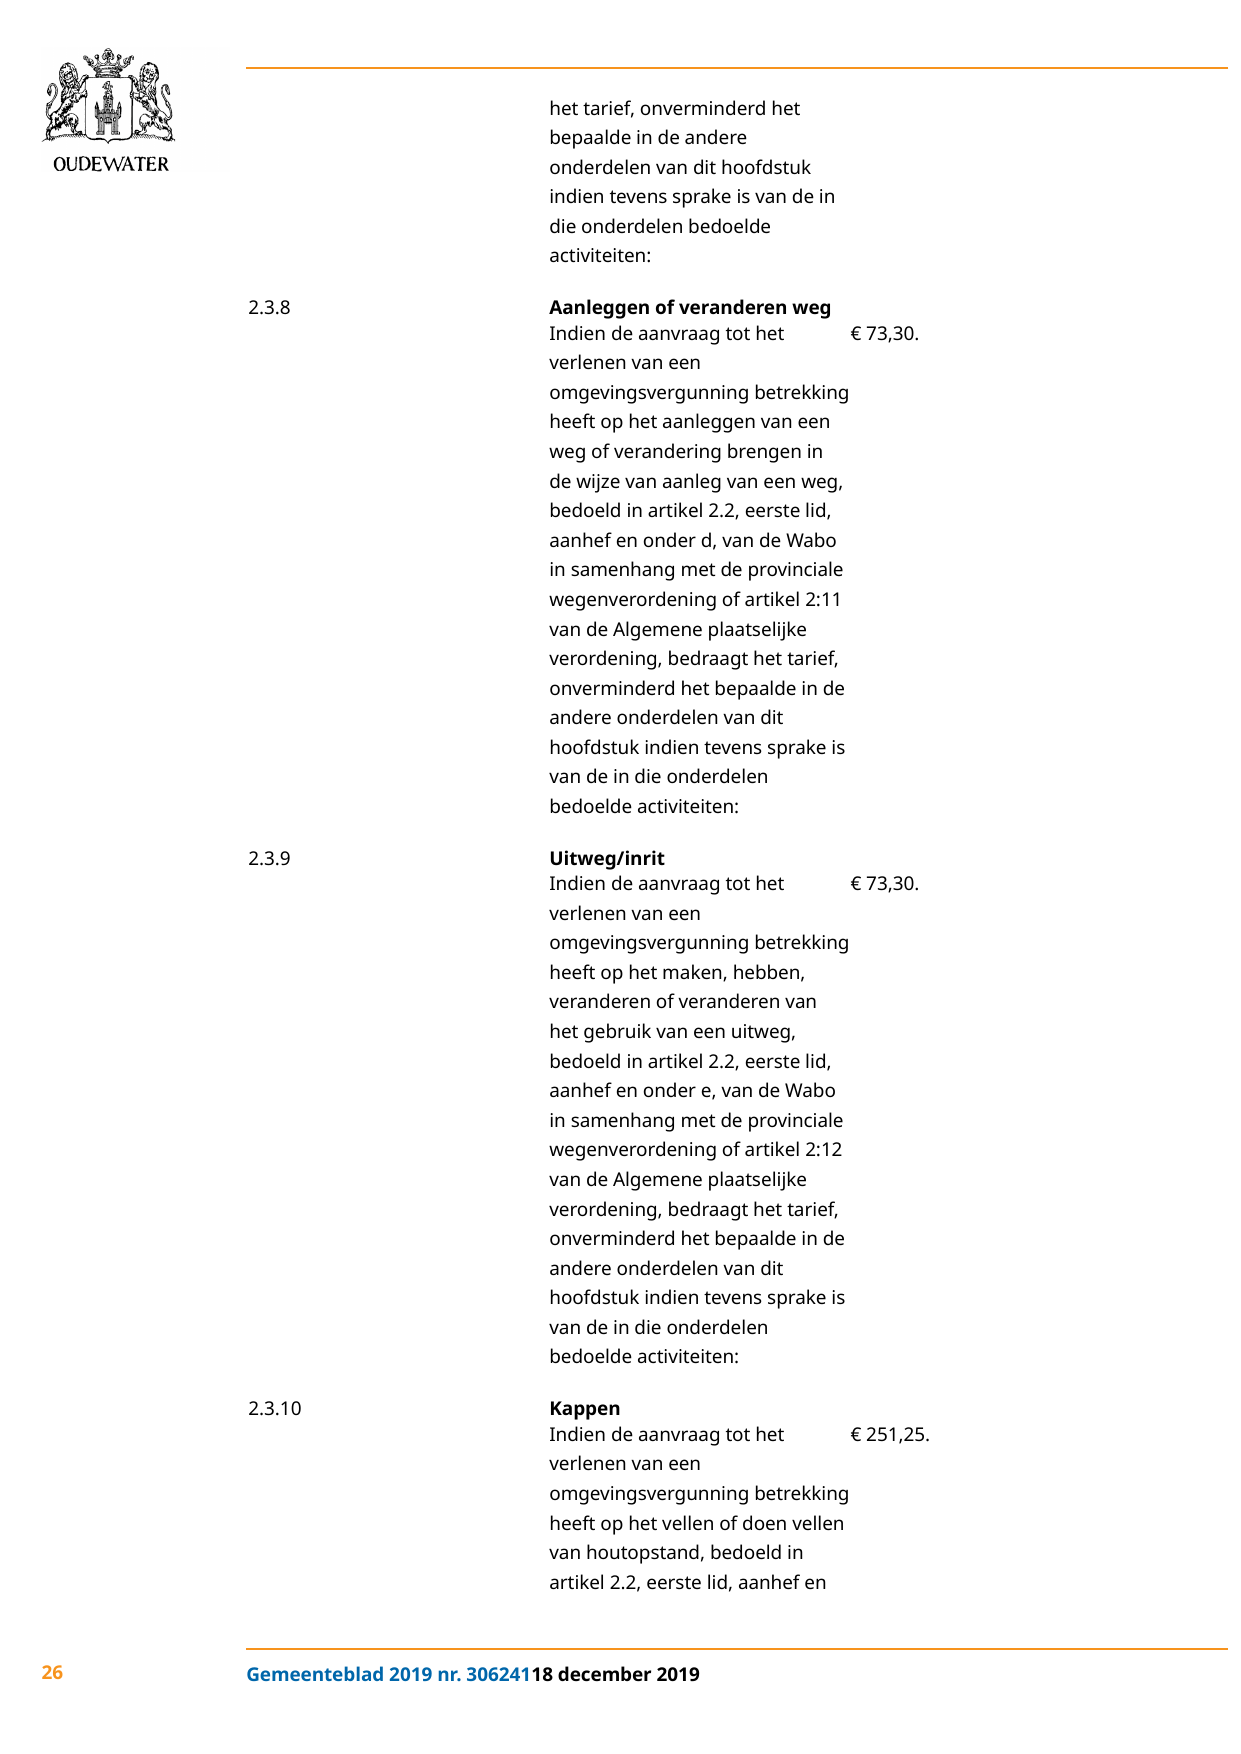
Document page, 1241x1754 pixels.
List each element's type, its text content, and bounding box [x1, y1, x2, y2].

table_cell 2.3.10 [248, 1395, 549, 1421]
table_cell Uitweg/inrit [549, 845, 850, 870]
table_cell [850, 294, 1152, 320]
table_cell [850, 269, 1152, 294]
table_cell [549, 1370, 850, 1395]
table_cell € 73,30. [850, 320, 1152, 819]
table_cell [248, 1370, 549, 1395]
table_cell [850, 1395, 1152, 1421]
table_cell [549, 819, 850, 845]
table_cell [850, 819, 1152, 845]
table_cell Indien de aanvraag tot het verlenen van een omgevingsvergunning betrekking heeft op het maken, hebben, veranderen of veranderen van het gebruik van een uitweg, bedoeld in artikel 2.2, eerste lid, aanhef en onder e, van de Wabo in samenhang met de provinciale wegenverordening of artikel 2:12 van de Algemene plaatselijke verordening, bedraagt het tarief, onverminderd het bepaalde in de andere onderdelen van dit hoofdstuk indien tevens sprake is van de in die onderdelen bedoelde activiteiten: [549, 870, 850, 1369]
table_cell Kappen [549, 1395, 850, 1421]
table_cell [850, 95, 1152, 268]
table_cell 2.3.9 [248, 845, 549, 870]
table_cell [248, 269, 549, 294]
table_cell [248, 870, 549, 1369]
table_cell Aanleggen of veranderen weg [549, 294, 850, 320]
table_cell [850, 1370, 1152, 1395]
table_cell [248, 320, 549, 819]
table_cell € 73,30. [850, 870, 1152, 1369]
table_cell Indien de aanvraag tot het verlenen van een omgevingsvergunning betrekking heeft op het vellen of doen vellen van houtopstand, bedoeld in artikel 2.2, eerste lid, aanhef en [549, 1421, 850, 1594]
table_cell € 251,25. [850, 1421, 1152, 1594]
table_cell het tarief, onverminderd het bepaalde in de andere onderdelen van dit hoofdstuk indien tevens sprake is van de in die onderdelen bedoelde activiteiten: [549, 95, 850, 268]
table_cell [248, 819, 549, 845]
table_cell [248, 95, 549, 268]
table_cell [850, 845, 1152, 870]
table_cell Indien de aanvraag tot het verlenen van een omgevingsvergunning betrekking heeft op het aanleggen van een weg of verandering brengen in de wijze van aanleg van een weg, bedoeld in artikel 2.2, eerste lid, aanhef en onder d, van de Wabo in samenhang met de provinciale wegenverordening of artikel 2:11 van de Algemene plaatselijke verordening, bedraagt het tarief, onverminderd het bepaalde in de andere onderdelen van dit hoofdstuk indien tevens sprake is van de in die onderdelen bedoelde activiteiten: [549, 320, 850, 819]
table_cell 2.3.8 [248, 294, 549, 320]
picture [41, 47, 231, 172]
table_cell [248, 1421, 549, 1594]
table_cell [549, 269, 850, 294]
